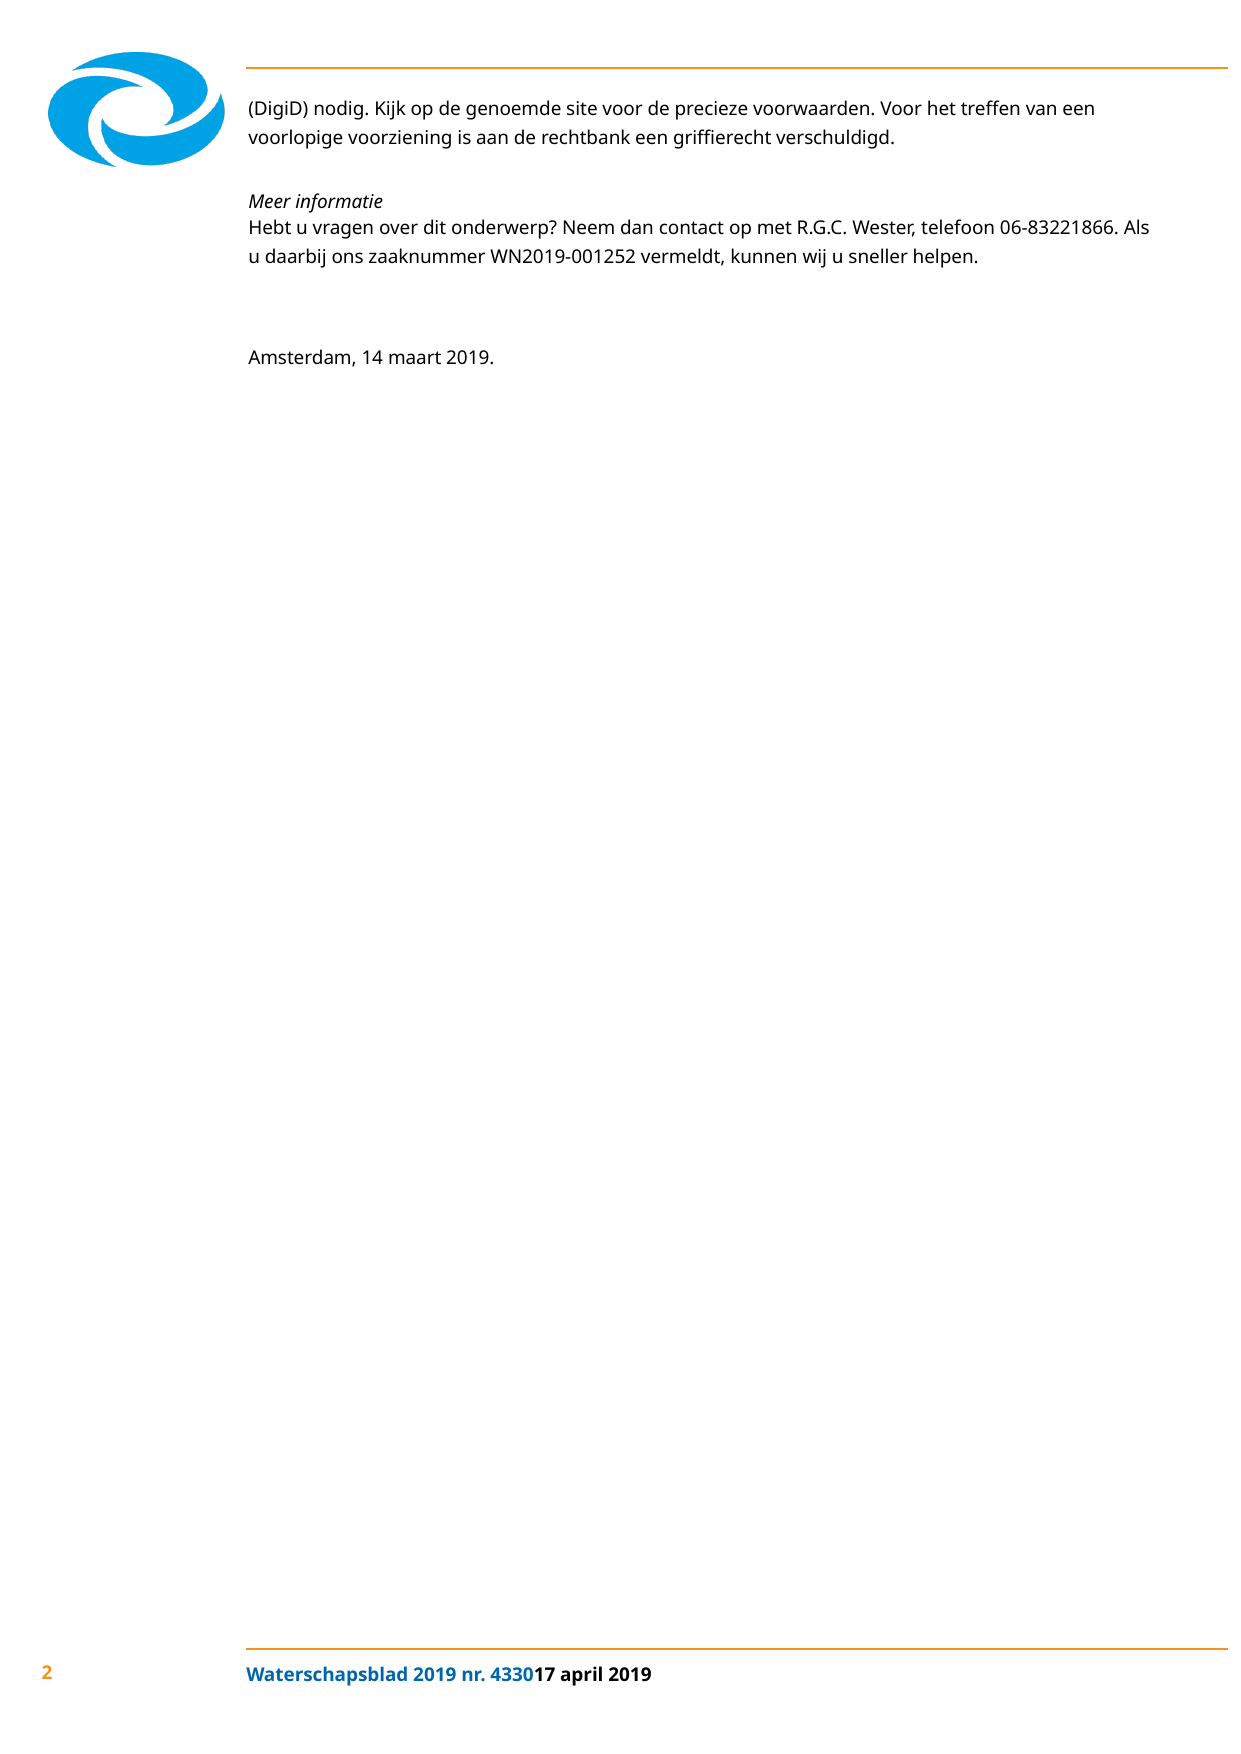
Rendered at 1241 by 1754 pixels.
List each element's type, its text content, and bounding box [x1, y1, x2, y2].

picture [41, 47, 231, 172]
text (DigiD) nodig. Kijk op de genoemde site voor de precieze voorwaarden. Voor het treffen van een voorlopige voorziening is aan de rechtbank een griffierecht verschuldigd. [248, 95, 1152, 150]
text Hebt u vragen over dit onderwerp? Neem dan contact op met R.G.C. Wester, telefoon 06-83221866. Als u daarbij ons zaaknummer WN2019-001252 vermeldt, kunnen wij u sneller helpen. [248, 214, 1152, 269]
text Meer informatie [248, 188, 1152, 214]
text Amsterdam, 14 maart 2019. [248, 344, 1152, 370]
